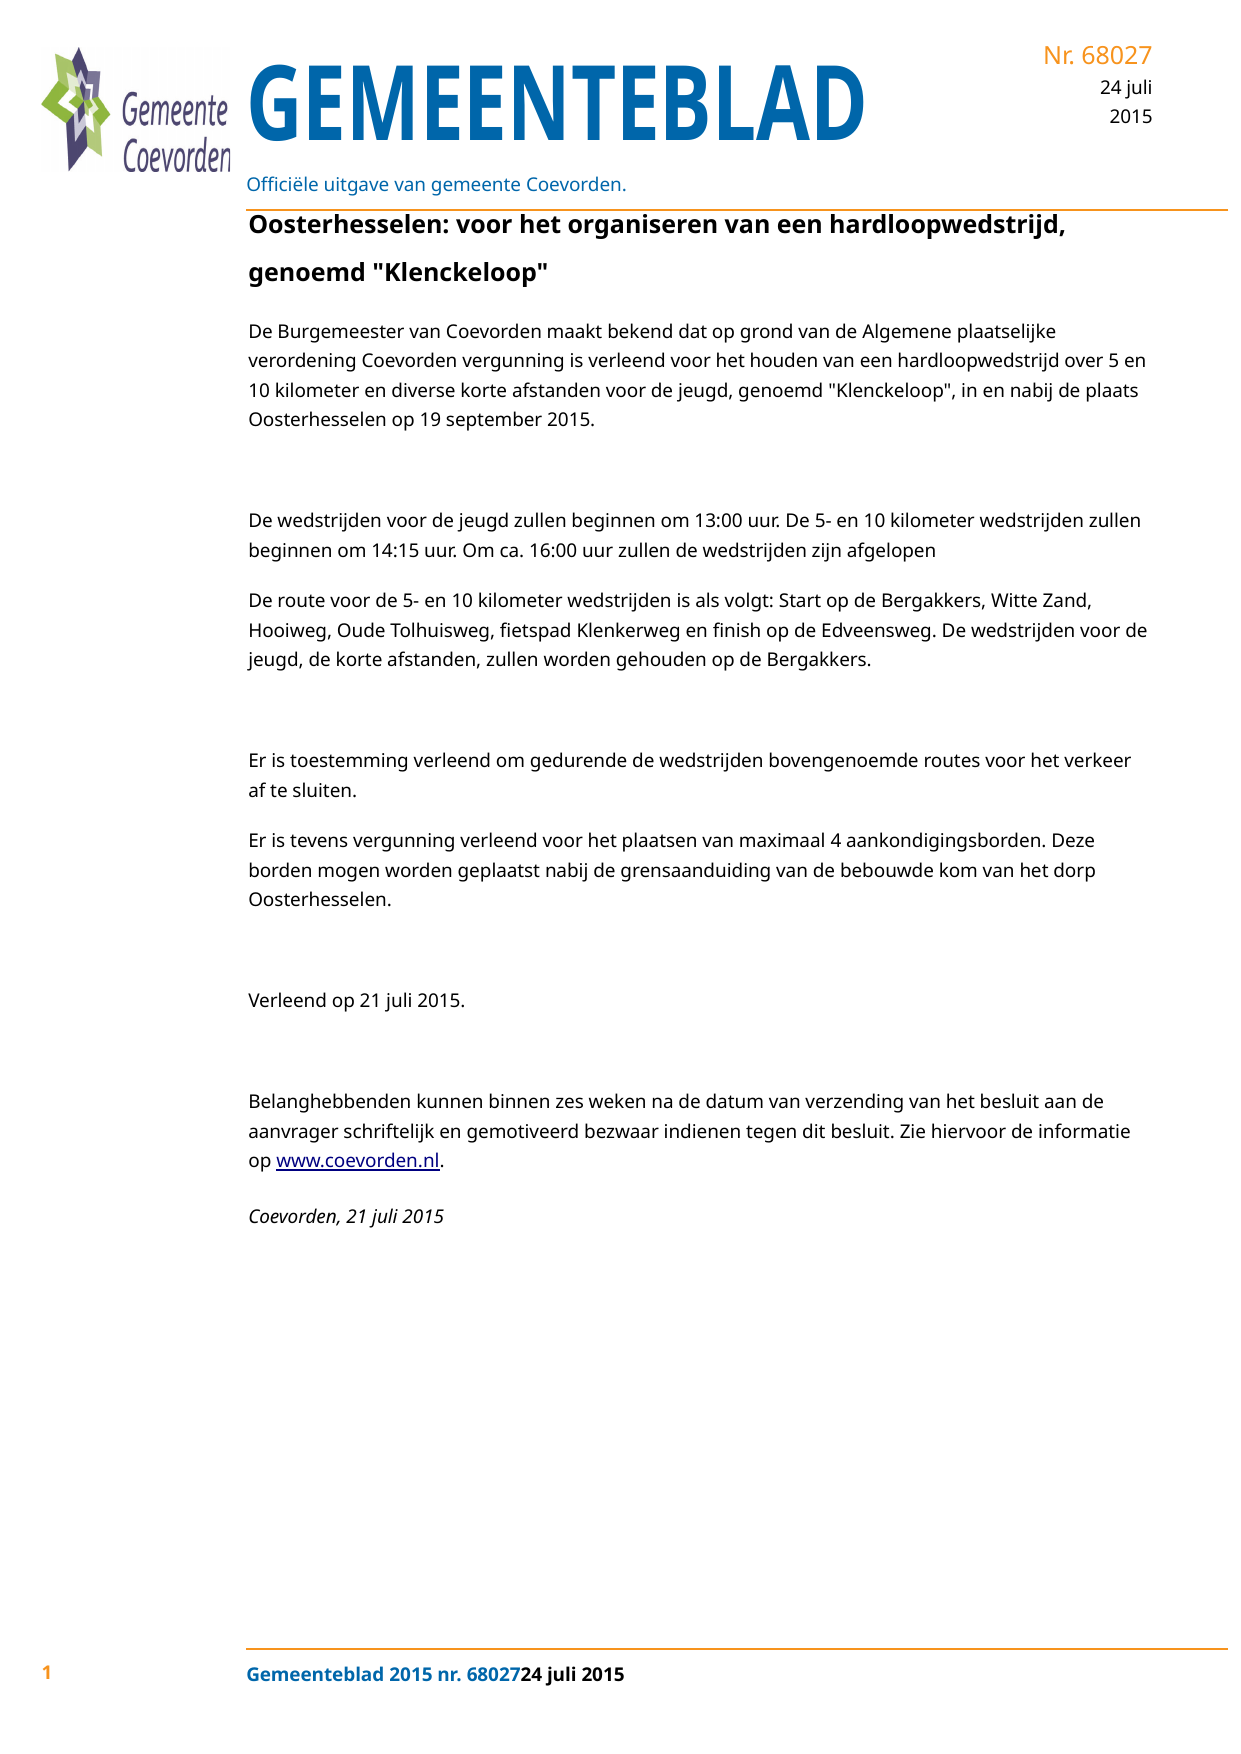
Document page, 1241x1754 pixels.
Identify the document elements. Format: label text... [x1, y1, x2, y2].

text Er is toestemming verleend om gedurende de wedstrijden bovengenoemde routes voor het verkeer af te sluiten. [248, 747, 1152, 803]
text Verleend op 21 juli 2015. [248, 987, 1152, 1013]
text Belanghebbenden kunnen binnen zes weken na de datum van verzending van het besluit aan de aanvrager schriftelijk en gemotiveerd bezwaar indienen tegen dit besluit. Zie hiervoor de informatie op www.coevorden.nl. [248, 1088, 1152, 1173]
text Coevorden, 21 juli 2015 [248, 1203, 1152, 1228]
text Er is tevens vergunning verleend voor het plaatsen van maximaal 4 aankondigingsborden. Deze borden mogen worden geplaatst nabij de grensaanduiding van de bebouwde kom van het dorp Oosterhesselen. [248, 827, 1152, 912]
text De route voor de 5- en 10 kilometer wedstrijden is als volgt: Start op de Bergakkers, Witte Zand, Hooiweg, Oude Tolhuisweg, fietspad Klenkerweg en finish op de Edveensweg. De wedstrijden voor de jeugd, de korte afstanden, zullen worden gehouden op de Bergakkers. [248, 587, 1152, 672]
text De wedstrijden voor de jeugd zullen beginnen om 13:00 uur. De 5- en 10 kilometer wedstrijden zullen beginnen om 14:15 uur. Om ca. 16:00 uur zullen de wedstrijden zijn afgelopen [248, 507, 1152, 563]
text Oosterhesselen: voor het organiseren van een hardloopwedstrijd, genoemd "Klenckeloop" [248, 211, 1152, 288]
text De Burgemeester van Coevorden maakt bekend dat op grond van de Algemene plaatselijke verordening Coevorden vergunning is verleend voor het houden van een hardloopwedstrijd over 5 en 10 kilometer en diverse korte afstanden voor de jeugd, genoemd "Klenckeloop", in en nabij de plaats Oosterhesselen op 19 september 2015. [248, 318, 1152, 432]
picture [41, 47, 231, 172]
